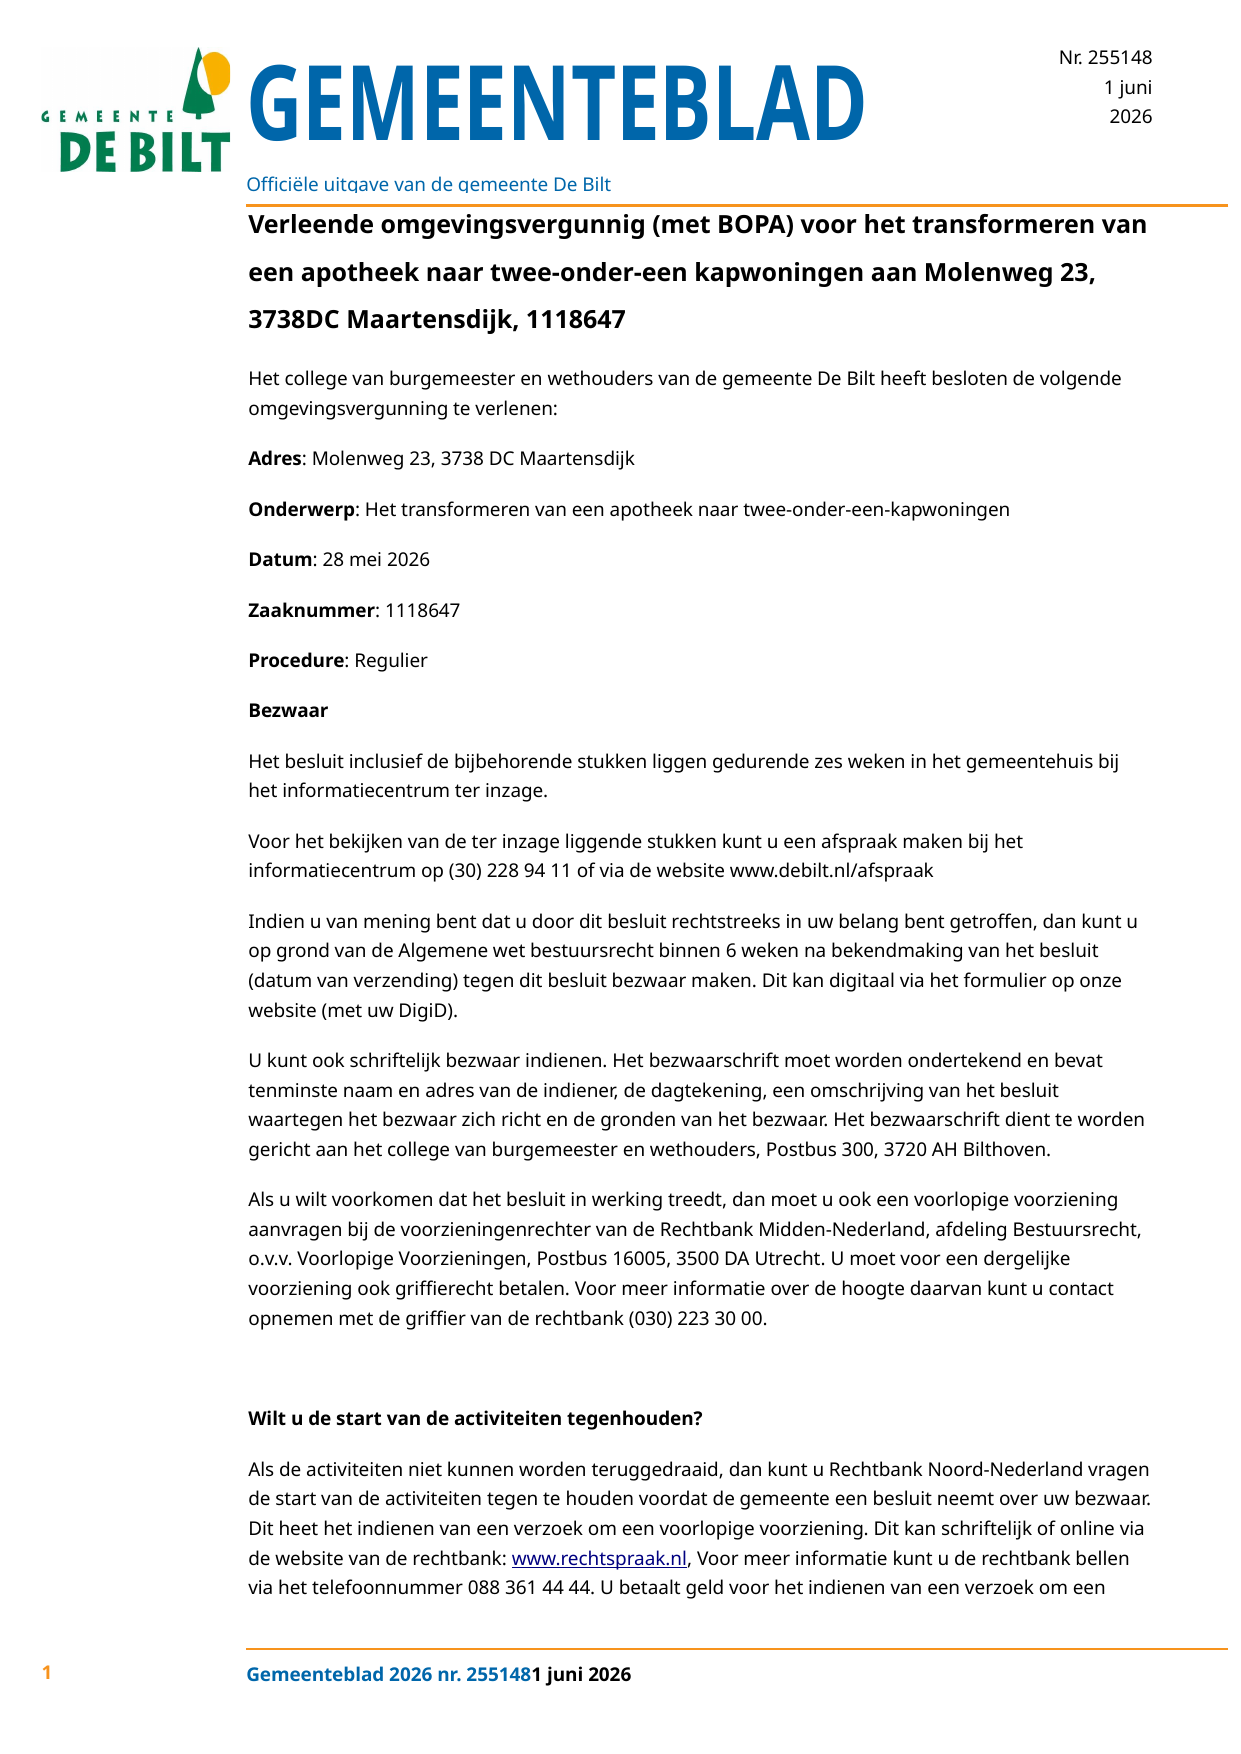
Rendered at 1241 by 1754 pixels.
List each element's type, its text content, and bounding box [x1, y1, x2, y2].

text Wilt u de start van de activiteiten tegenhouden? [248, 1406, 1152, 1431]
text Indien u van mening bent dat u door dit besluit rechtstreeks in uw belang bent getroffen, dan kunt u op grond van de Algemene wet bestuursrecht binnen 6 weken na bekendmaking van het besluit (datum van verzending) tegen dit besluit bezwaar maken. Dit kan digitaal via het formulier op onze website (met uw DigiD). [248, 908, 1152, 1022]
text Het besluit inclusief de bijbehorende stukken liggen gedurende zes weken in het gemeentehuis bij het informatiecentrum ter inzage. [248, 748, 1152, 803]
text Het college van burgemeester en wethouders van de gemeente De Bilt heeft besloten de volgende omgevingsvergunning te verlenen: [248, 366, 1152, 421]
text Adres: Molenweg 23, 3738 DC Maartensdijk [248, 446, 1152, 471]
text Verleende omgevingsvergunnig (met BOPA) voor het transformeren van een apotheek naar twee-onder-een kapwoningen aan Molenweg 23, 3738DC Maartensdijk, 1118647 [248, 207, 1152, 336]
text Onderwerp: Het transformeren van een apotheek naar twee-onder-een-kapwoningen [248, 496, 1152, 522]
text Voor het bekijken van de ter inzage liggende stukken kunt u een afspraak maken bij het informatiecentrum op (30) 228 94 11 of via de website www.debilt.nl/afspraak [248, 828, 1152, 883]
text Zaaknummer: 1118647 [248, 597, 1152, 622]
text Bezwaar [248, 698, 1152, 723]
text Datum: 28 mei 2026 [248, 546, 1152, 572]
text Procedure: Regulier [248, 647, 1152, 673]
text U kunt ook schriftelijk bezwaar indienen. Het bezwaarschrift moet worden ondertekend en bevat tenminste naam en adres van de indiener, de dagtekening, een omschrijving van het besluit waartegen het bezwaar zich richt en de gronden van het bezwaar. Het bezwaarschrift dient te worden gericht aan het college van burgemeester en wethouders, Postbus 300, 3720 AH Bilthoven. [248, 1047, 1152, 1162]
text Als u wilt voorkomen dat het besluit in werking treedt, dan moet u ook een voorlopige voorziening aanvragen bij de voorzieningenrechter van de Rechtbank Midden-Nederland, afdeling Bestuursrecht, o.v.v. Voorlopige Voorzieningen, Postbus 16005, 3500 DA Utrecht. U moet voor een dergelijke voorziening ook griffierecht betalen. Voor meer informatie over de hoogte daarvan kunt u contact opnemen met de griffier van de rechtbank (030) 223 30 00. [248, 1186, 1152, 1330]
picture [41, 47, 231, 172]
text Als de activiteiten niet kunnen worden teruggedraaid, dan kunt u Rechtbank Noord-Nederland vragen de start van de activiteiten tegen te houden voordat de gemeente een besluit neemt over uw bezwaar. Dit heet het indienen van een verzoek om een voorlopige voorziening. Dit kan schriftelijk of online via de website van de rechtbank: www.rechtspraak.nl, Voor meer informatie kunt u de rechtbank bellen via het telefoonnummer 088 361 44 44. U betaalt geld voor het indienen van een verzoek om een [248, 1456, 1152, 1600]
